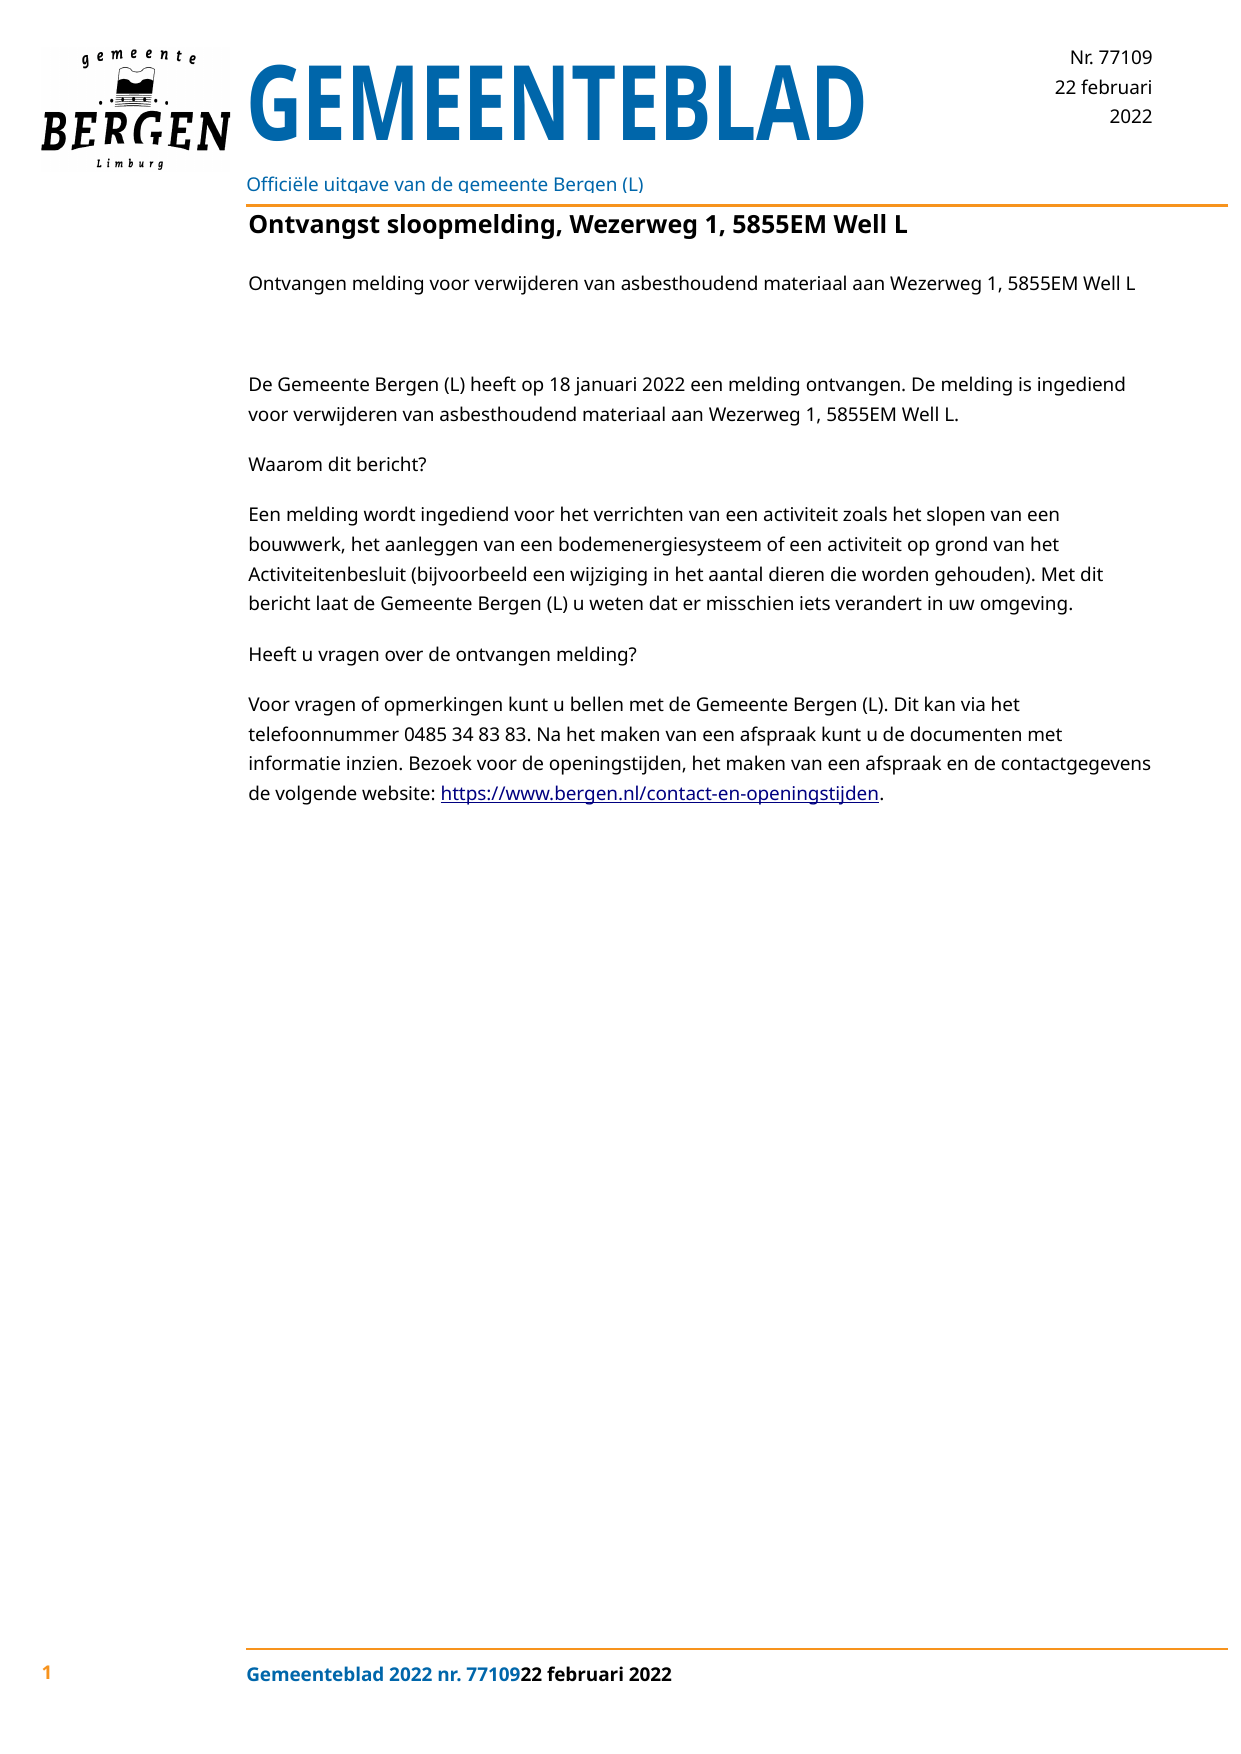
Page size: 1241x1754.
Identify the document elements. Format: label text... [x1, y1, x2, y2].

text Een melding wordt ingediend voor het verrichten van een activiteit zoals het slopen van een bouwwerk, het aanleggen van een bodemenergiesysteem of een activiteit op grond van het Activiteitenbesluit (bijvoorbeeld een wijziging in het aantal dieren die worden gehouden). Met dit bericht laat de Gemeente Bergen (L) u weten dat er misschien iets verandert in uw omgeving. [248, 502, 1152, 616]
text Voor vragen of opmerkingen kunt u bellen met de Gemeente Bergen (L). Dit kan via het telefoonnummer 0485 34 83 83. Na het maken van een afspraak kunt u de documenten met informatie inzien. Bezoek voor de openingstijden, het maken van een afspraak en de contactgegevens de volgende website: https://www.bergen.nl/contact-en-openingstijden. [248, 691, 1152, 806]
text Ontvangst sloopmelding, Wezerweg 1, 5855EM Well L [248, 207, 1152, 241]
picture [41, 47, 231, 172]
text Waarom dit bericht? [248, 451, 1152, 477]
text Heeft u vragen over de ontvangen melding? [248, 641, 1152, 666]
text De Gemeente Bergen (L) heeft op 18 januari 2022 een melding ontvangen. De melding is ingediend voor verwijderen van asbesthoudend materiaal aan Wezerweg 1, 5855EM Well L. [248, 371, 1152, 426]
text Ontvangen melding voor verwijderen van asbesthoudend materiaal aan Wezerweg 1, 5855EM Well L [248, 270, 1152, 296]
